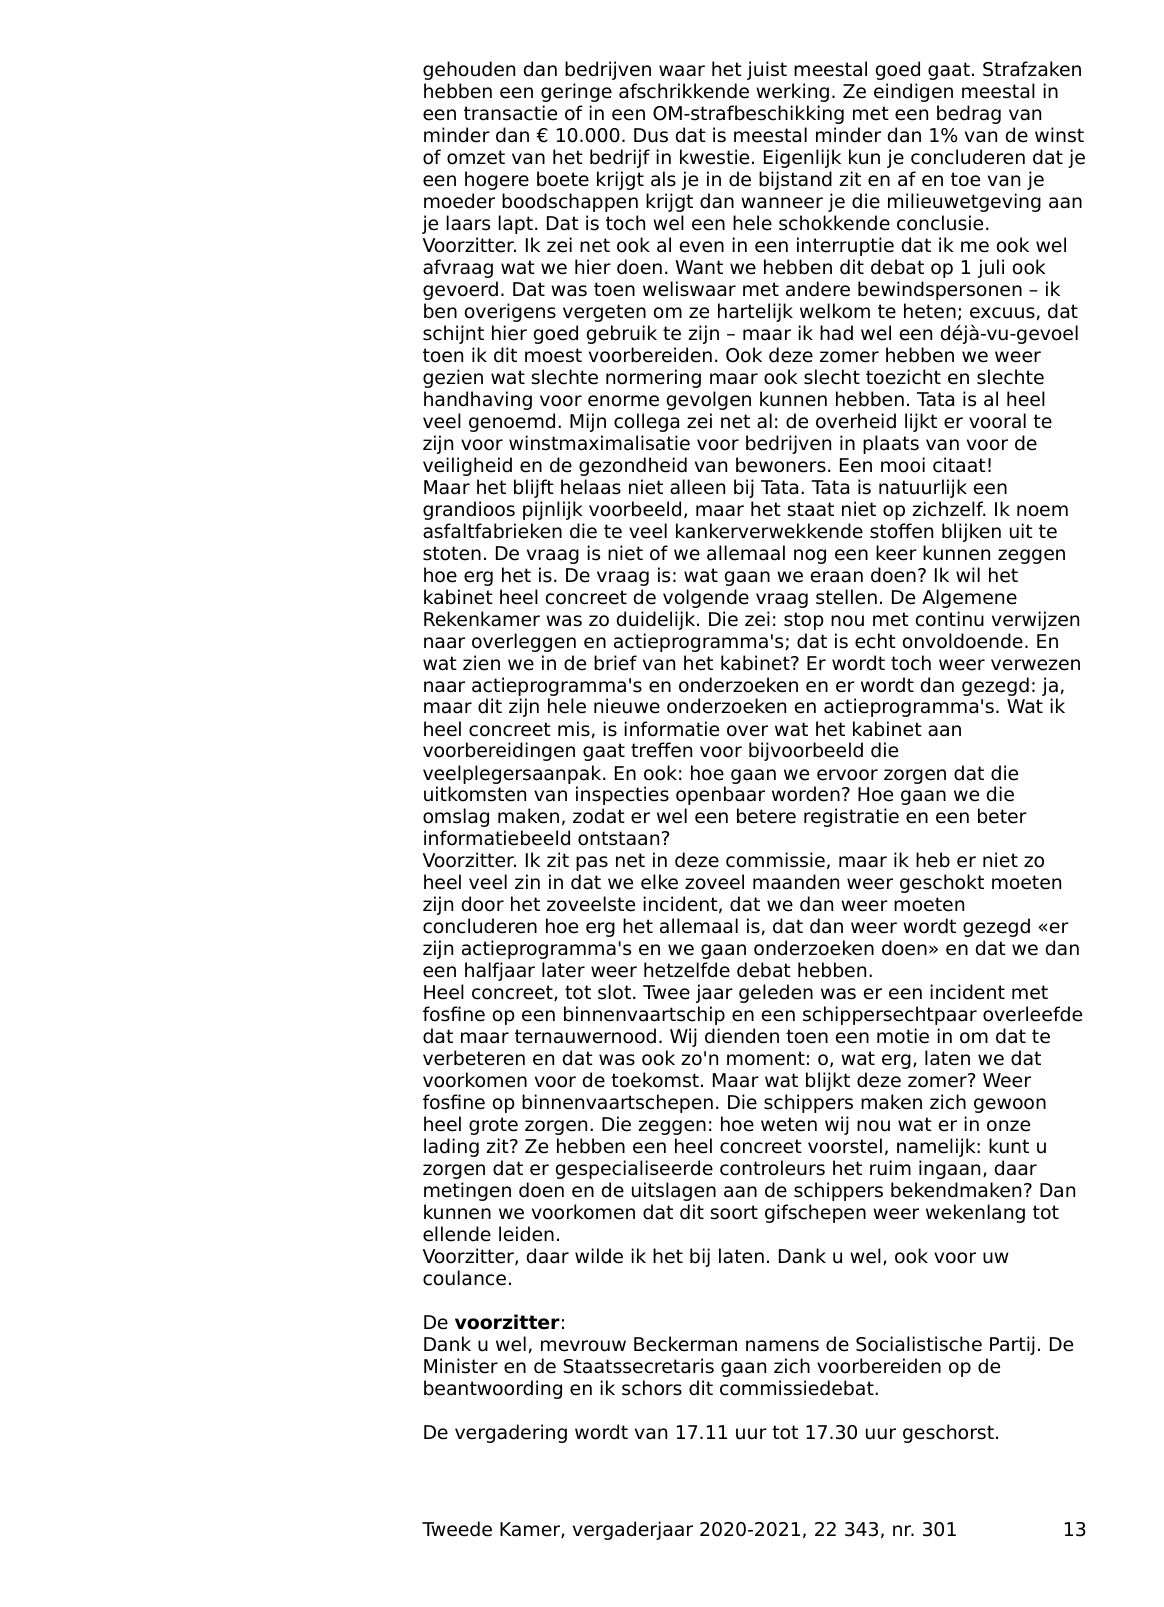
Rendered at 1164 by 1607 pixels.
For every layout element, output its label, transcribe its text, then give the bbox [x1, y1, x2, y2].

text De vergadering wordt van 17.11 uur tot 17.30 uur geschorst. [422, 1422, 1087, 1444]
text De voorzitter: [422, 1312, 1087, 1334]
text Dank u wel, mevrouw Beckerman namens de Socialistische Partij. De Minister en de Staatssecretaris gaan zich voorbereiden op de beantwoording en ik schors dit commissiedebat. [422, 1334, 1087, 1400]
text Voorzitter. Ik zit pas net in deze commissie, maar ik heb er niet zo heel veel zin in dat we elke zoveel maanden weer geschokt moeten zijn door het zoveelste incident, dat we dan weer moeten concluderen hoe erg het allemaal is, dat dan weer wordt gezegd «er zijn actieprogramma's en we gaan onderzoeken doen» en dat we dan een halfjaar later weer hetzelfde debat hebben. [422, 850, 1087, 982]
text gehouden dan bedrijven waar het juist meestal goed gaat. Strafzaken hebben een geringe afschrikkende werking. Ze eindigen meestal in een transactie of in een OM-strafbeschikking met een bedrag van minder dan € 10.000. Dus dat is meestal minder dan 1% van de winst of omzet van het bedrijf in kwestie. Eigenlijk kun je concluderen dat je een hogere boete krijgt als je in de bijstand zit en af en toe van je moeder boodschappen krijgt dan wanneer je die milieuwetgeving aan je laars lapt. Dat is toch wel een hele schokkende conclusie. [422, 59, 1087, 235]
text Voorzitter, daar wilde ik het bij laten. Dank u wel, ook voor uw coulance. [422, 1246, 1087, 1290]
text Voorzitter. Ik zei net ook al even in een interruptie dat ik me ook wel afvraag wat we hier doen. Want we hebben dit debat op 1 juli ook gevoerd. Dat was toen weliswaar met andere bewindspersonen – ik ben overigens vergeten om ze hartelijk welkom te heten; excuus, dat schijnt hier goed gebruik te zijn – maar ik had wel een déjà-vu-gevoel toen ik dit moest voorbereiden. Ook deze zomer hebben we weer gezien wat slechte normering maar ook slecht toezicht en slechte handhaving voor enorme gevolgen kunnen hebben. Tata is al heel veel genoemd. Mijn collega zei net al: de overheid lijkt er vooral te zijn voor winstmaximalisatie voor bedrijven in plaats van voor de veiligheid en de gezondheid van bewoners. Een mooi citaat! [422, 235, 1087, 477]
text Heel concreet, tot slot. Twee jaar geleden was er een incident met fosfine op een binnenvaartschip en een schippersechtpaar overleefde dat maar ternauwernood. Wij dienden toen een motie in om dat te verbeteren en dat was ook zo'n moment: o, wat erg, laten we dat voorkomen voor de toekomst. Maar wat blijkt deze zomer? Weer fosfine op binnenvaartschepen. Die schippers maken zich gewoon heel grote zorgen. Die zeggen: hoe weten wij nou wat er in onze lading zit? Ze hebben een heel concreet voorstel, namelijk: kunt u zorgen dat er gespecialiseerde controleurs het ruim ingaan, daar metingen doen en de uitslagen aan de schippers bekendmaken? Dan kunnen we voorkomen dat dit soort gifschepen weer wekenlang tot ellende leiden. [422, 982, 1087, 1246]
text Maar het blijft helaas niet alleen bij Tata. Tata is natuurlijk een grandioos pijnlijk voorbeeld, maar het staat niet op zichzelf. Ik noem asfaltfabrieken die te veel kankerverwekkende stoffen blijken uit te stoten. De vraag is niet of we allemaal nog een keer kunnen zeggen hoe erg het is. De vraag is: wat gaan we eraan doen? Ik wil het kabinet heel concreet de volgende vraag stellen. De Algemene Rekenkamer was zo duidelijk. Die zei: stop nou met continu verwijzen naar overleggen en actieprogramma's; dat is echt onvoldoende. En wat zien we in de brief van het kabinet? Er wordt toch weer verwezen naar actieprogramma's en onderzoeken en er wordt dan gezegd: ja, maar dit zijn hele nieuwe onderzoeken en actieprogramma's. Wat ik heel concreet mis, is informatie over wat het kabinet aan voorbereidingen gaat treffen voor bijvoorbeeld die veelplegersaanpak. En ook: hoe gaan we ervoor zorgen dat die uitkomsten van inspecties openbaar worden? Hoe gaan we die omslag maken, zodat er wel een betere registratie en een beter informatiebeeld ontstaan? [422, 477, 1087, 850]
